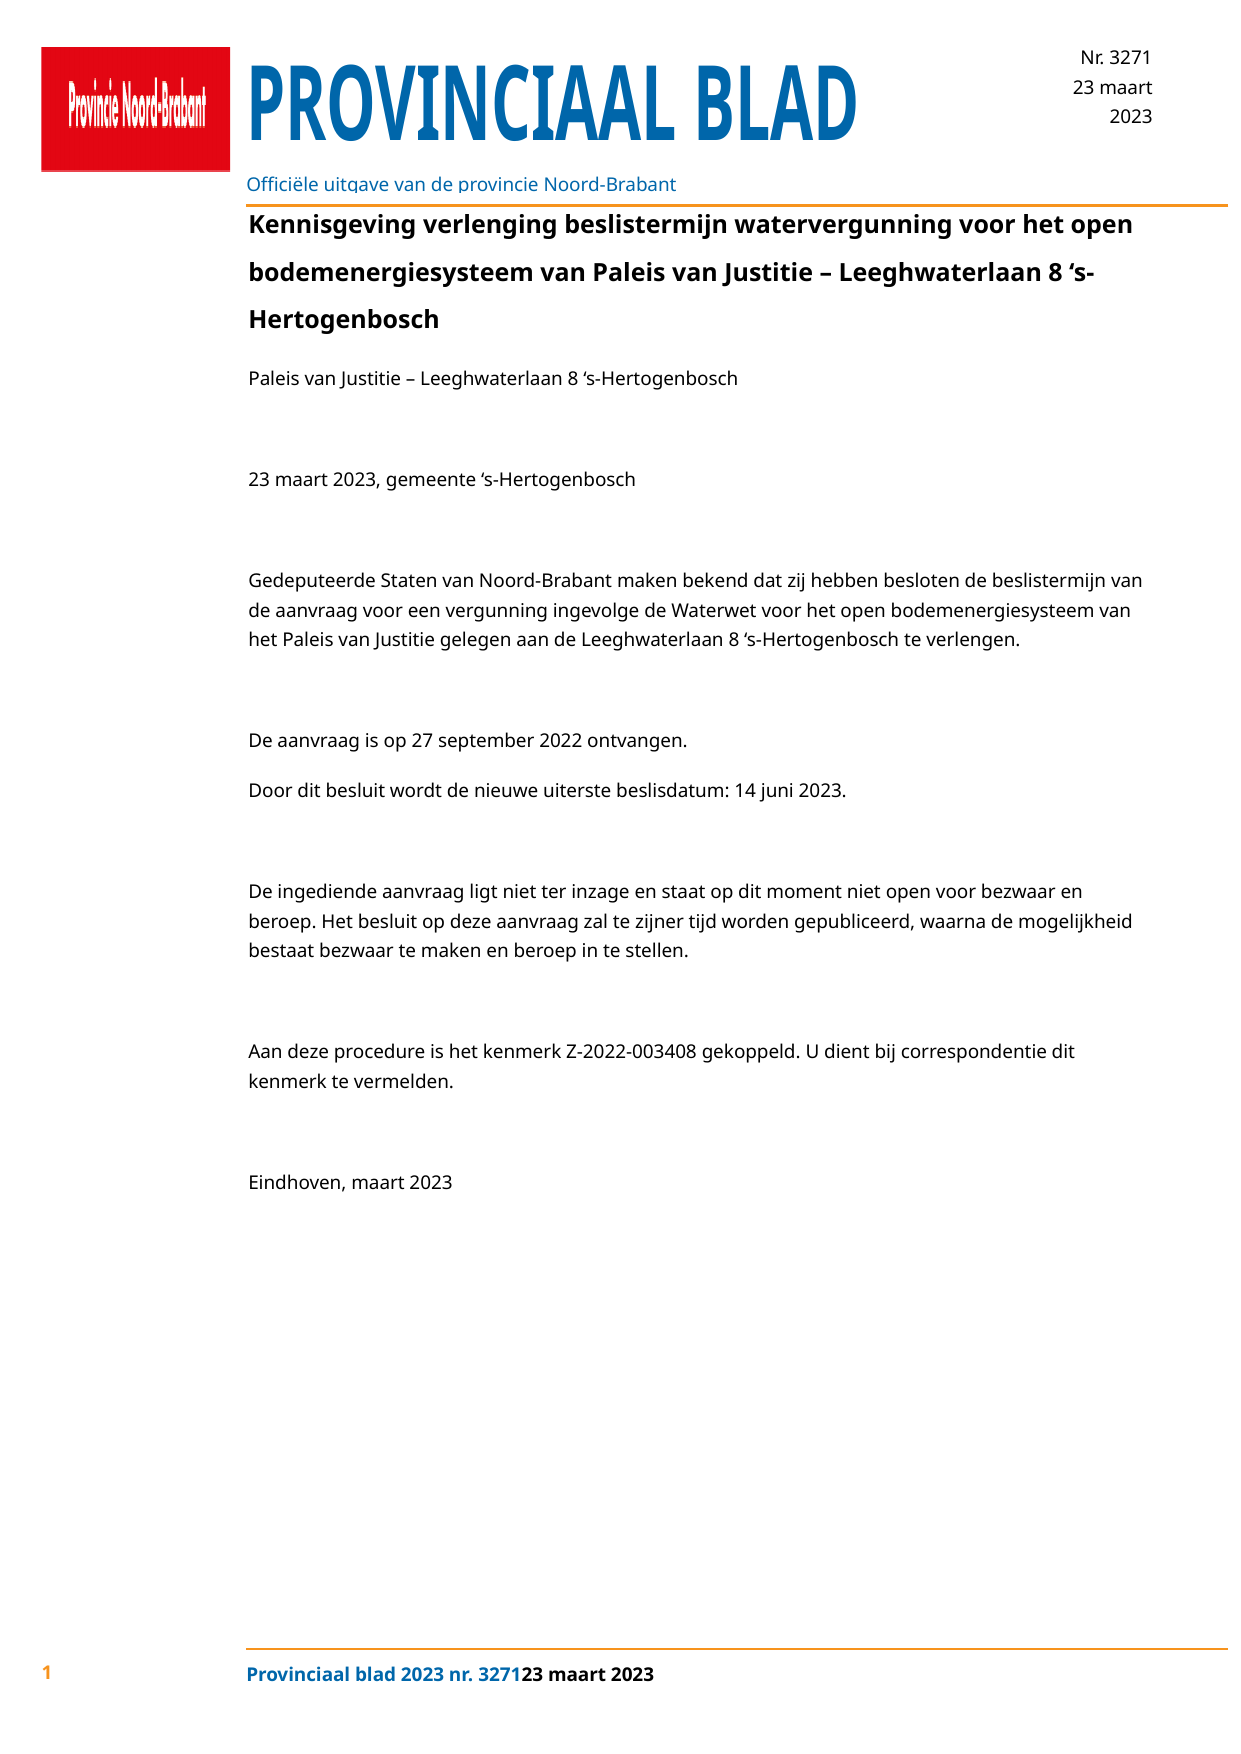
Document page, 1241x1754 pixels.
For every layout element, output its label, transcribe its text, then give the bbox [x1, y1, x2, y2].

text 23 maart 2023, gemeente ‘s-Hertogenbosch [248, 466, 1152, 492]
text Gedeputeerde Staten van Noord-Brabant maken bekend dat zij hebben besloten de beslistermijn van de aanvraag voor een vergunning ingevolge de Waterwet voor het open bodemenergiesysteem van het Paleis van Justitie gelegen aan de Leeghwaterlaan 8 ‘s-Hertogenbosch te verlengen. [248, 567, 1152, 652]
text Door dit besluit wordt de nieuwe uiterste beslisdatum: 14 juni 2023. [248, 778, 1152, 803]
text De ingediende aanvraag ligt niet ter inzage en staat op dit moment niet open voor bezwaar en beroep. Het besluit op deze aanvraag zal te zijner tijd worden gepubliceerd, waarna de mogelijkheid bestaat bezwaar te maken en beroep in te stellen. [248, 878, 1152, 963]
text Paleis van Justitie – Leeghwaterlaan 8 ‘s-Hertogenbosch [248, 366, 1152, 391]
text Eindhoven, maart 2023 [248, 1169, 1152, 1194]
text De aanvraag is op 27 september 2022 ontvangen. [248, 727, 1152, 753]
text Aan deze procedure is het kenmerk Z-2022-003408 gekoppeld. U dient bij correspondentie dit kenmerk te vermelden. [248, 1038, 1152, 1094]
text Kennisgeving verlenging beslistermijn watervergunning voor het open bodemenergiesysteem van Paleis van Justitie – Leeghwaterlaan 8 ‘s-Hertogenbosch [248, 207, 1152, 336]
picture [41, 47, 231, 172]
